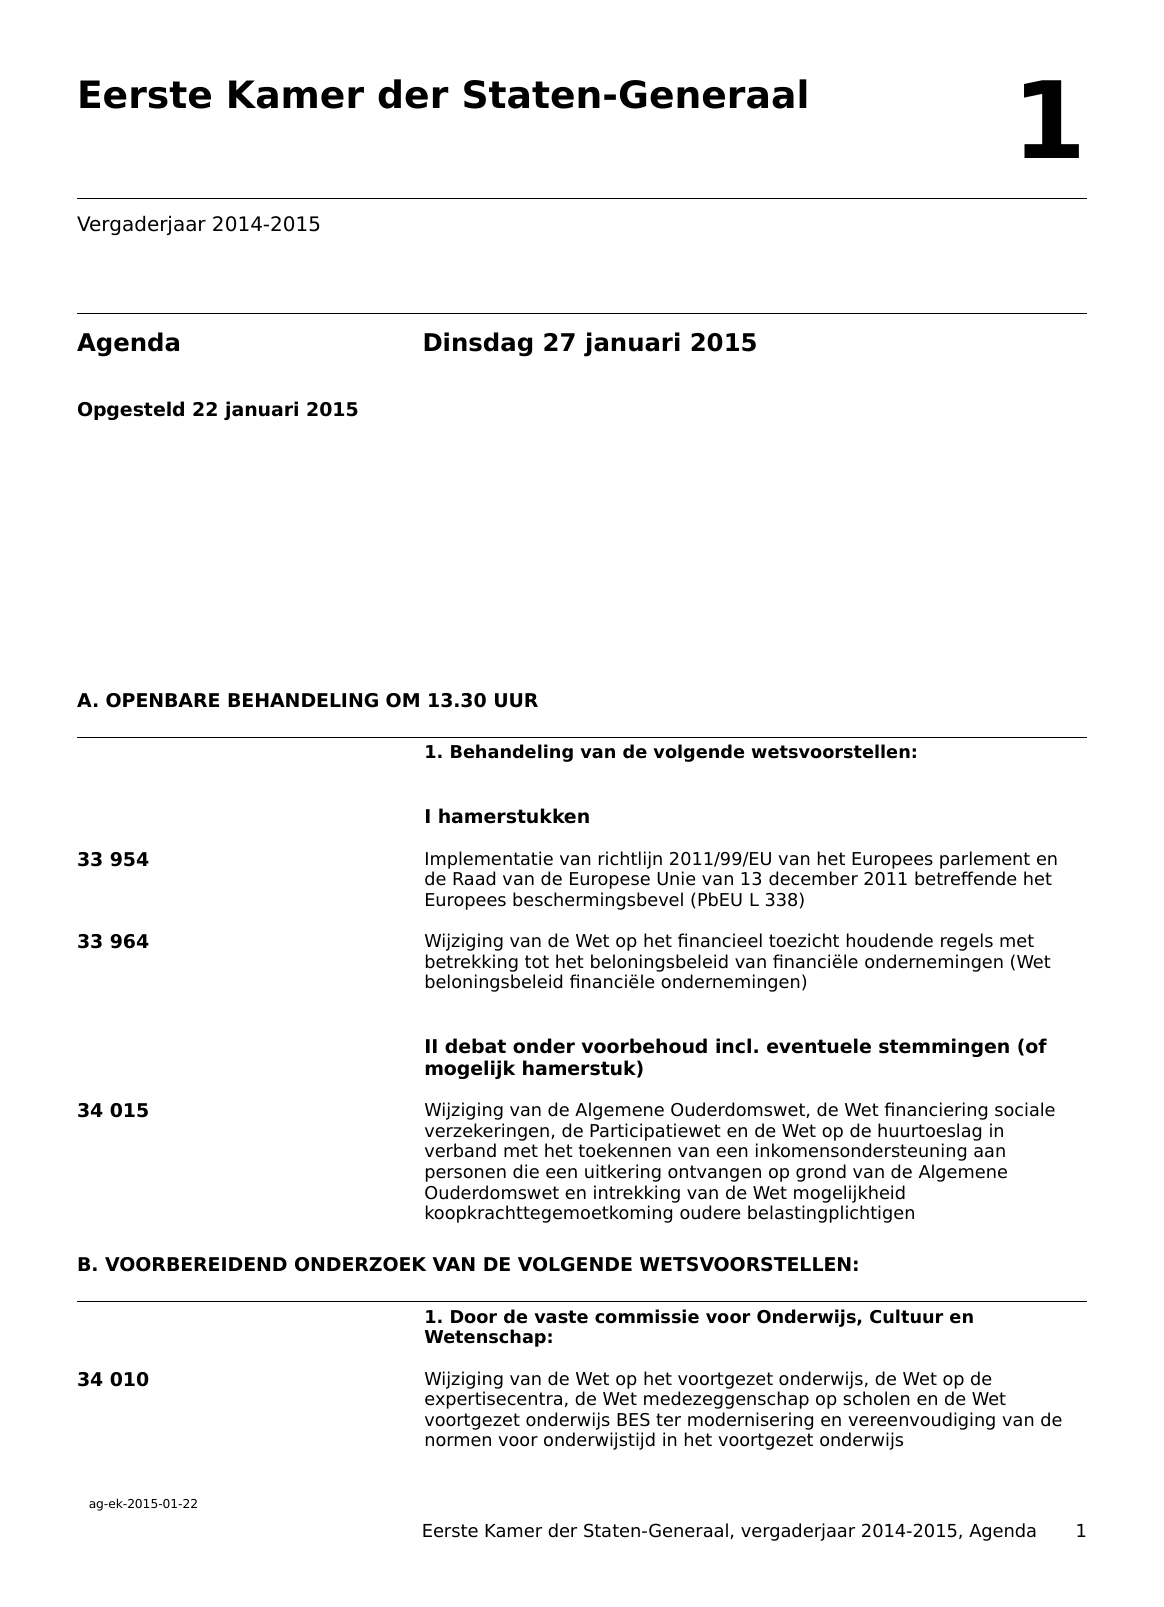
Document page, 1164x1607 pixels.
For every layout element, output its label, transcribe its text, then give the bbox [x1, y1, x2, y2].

table_cell [418, 910, 1087, 931]
text Opgesteld 22 januari 2015 [77, 399, 1087, 421]
table_cell [77, 784, 401, 828]
table_cell [77, 763, 401, 784]
table_header Eerste Kamer der Staten-Generaal [77, 59, 886, 198]
table_cell [77, 1014, 401, 1079]
table_cell [418, 828, 1087, 848]
table_cell [401, 849, 418, 910]
table_cell [401, 910, 418, 931]
subtitle A. OPENBARE BEHANDELING OM 13.30 UUR [77, 690, 1087, 712]
table_cell Agenda [77, 314, 422, 357]
table_cell Wijziging van de Wet op het financieel toezicht houdende regels met betrekking tot het beloningsbeleid van financiële ondernemingen (Wet beloningsbeleid financiële ondernemingen) [418, 931, 1087, 993]
table_cell [401, 1451, 418, 1472]
table_header [77, 1302, 401, 1348]
table_cell Wijziging van de Wet op het voortgezet onderwijs, de Wet op de expertisecentra, de Wet medezeggenschap op scholen en de Wet voortgezet onderwijs BES ter modernisering en vereenvoudiging van de normen voor onderwijstijd in het voortgezet onderwijs [418, 1369, 1087, 1451]
table_cell [77, 910, 401, 931]
table_header 1. Behandeling van de volgende wetsvoorstellen: [418, 738, 1087, 763]
table_cell [77, 993, 401, 1013]
table_cell 33 964 [77, 931, 401, 993]
table_header [401, 738, 418, 763]
table_cell II debat onder voorbehoud incl. eventuele stemmingen (of mogelijk hamerstuk) [418, 1014, 1087, 1079]
table_cell [401, 1100, 418, 1224]
table_cell [401, 828, 418, 848]
table_cell [418, 1451, 1087, 1472]
table_header [401, 1302, 418, 1348]
table_cell [401, 1369, 418, 1451]
table_cell [77, 1451, 401, 1472]
table_header 1. Door de vaste commissie voor Onderwijs, Cultuur en Wetenschap: [418, 1302, 1087, 1348]
table_cell Dinsdag 27 januari 2015 [422, 314, 1087, 357]
table_cell [401, 1080, 418, 1100]
table_cell I hamerstukken [418, 784, 1087, 828]
table_cell [418, 1080, 1087, 1100]
table_cell [401, 1014, 418, 1079]
table_cell 34 015 [77, 1100, 401, 1224]
table_cell [401, 784, 418, 828]
table_cell Implementatie van richtlijn 2011/99/EU van het Europees parlement en de Raad van de Europese Unie van 13 december 2011 betreffende het Europees beschermingsbevel (PbEU L 338) [418, 849, 1087, 910]
table_cell Vergaderjaar 2014-2015 [77, 199, 1087, 313]
table_cell [401, 1348, 418, 1368]
table_cell [77, 1080, 401, 1100]
table_cell 34 010 [77, 1369, 401, 1451]
table_cell [418, 763, 1087, 784]
table_cell [418, 993, 1087, 1013]
table_cell [401, 763, 418, 784]
text ag-ek-2015-01-22 [88, 1497, 323, 1511]
table_cell Wijziging van de Algemene Ouderdomswet, de Wet financiering sociale verzekeringen, de Participatiewet en de Wet op de huurtoeslag in verband met het toekennen van een inkomensondersteuning aan personen die een uitkering ontvangen op grond van de Algemene Ouderdomswet en intrekking van de Wet mogelijkheid koopkrachttegemoetkoming oudere belastingplichtigen [418, 1100, 1087, 1224]
table_header [77, 738, 401, 763]
subtitle B. VOORBEREIDEND ONDERZOEK VAN DE VOLGENDE WETSVOORSTELLEN: [77, 1254, 1087, 1276]
table_cell [77, 1348, 401, 1368]
table_cell [418, 1348, 1087, 1368]
table_cell 33 954 [77, 849, 401, 910]
table_cell [401, 993, 418, 1013]
table_cell [401, 931, 418, 993]
table_cell [77, 828, 401, 848]
table_header 1 [886, 59, 1087, 198]
